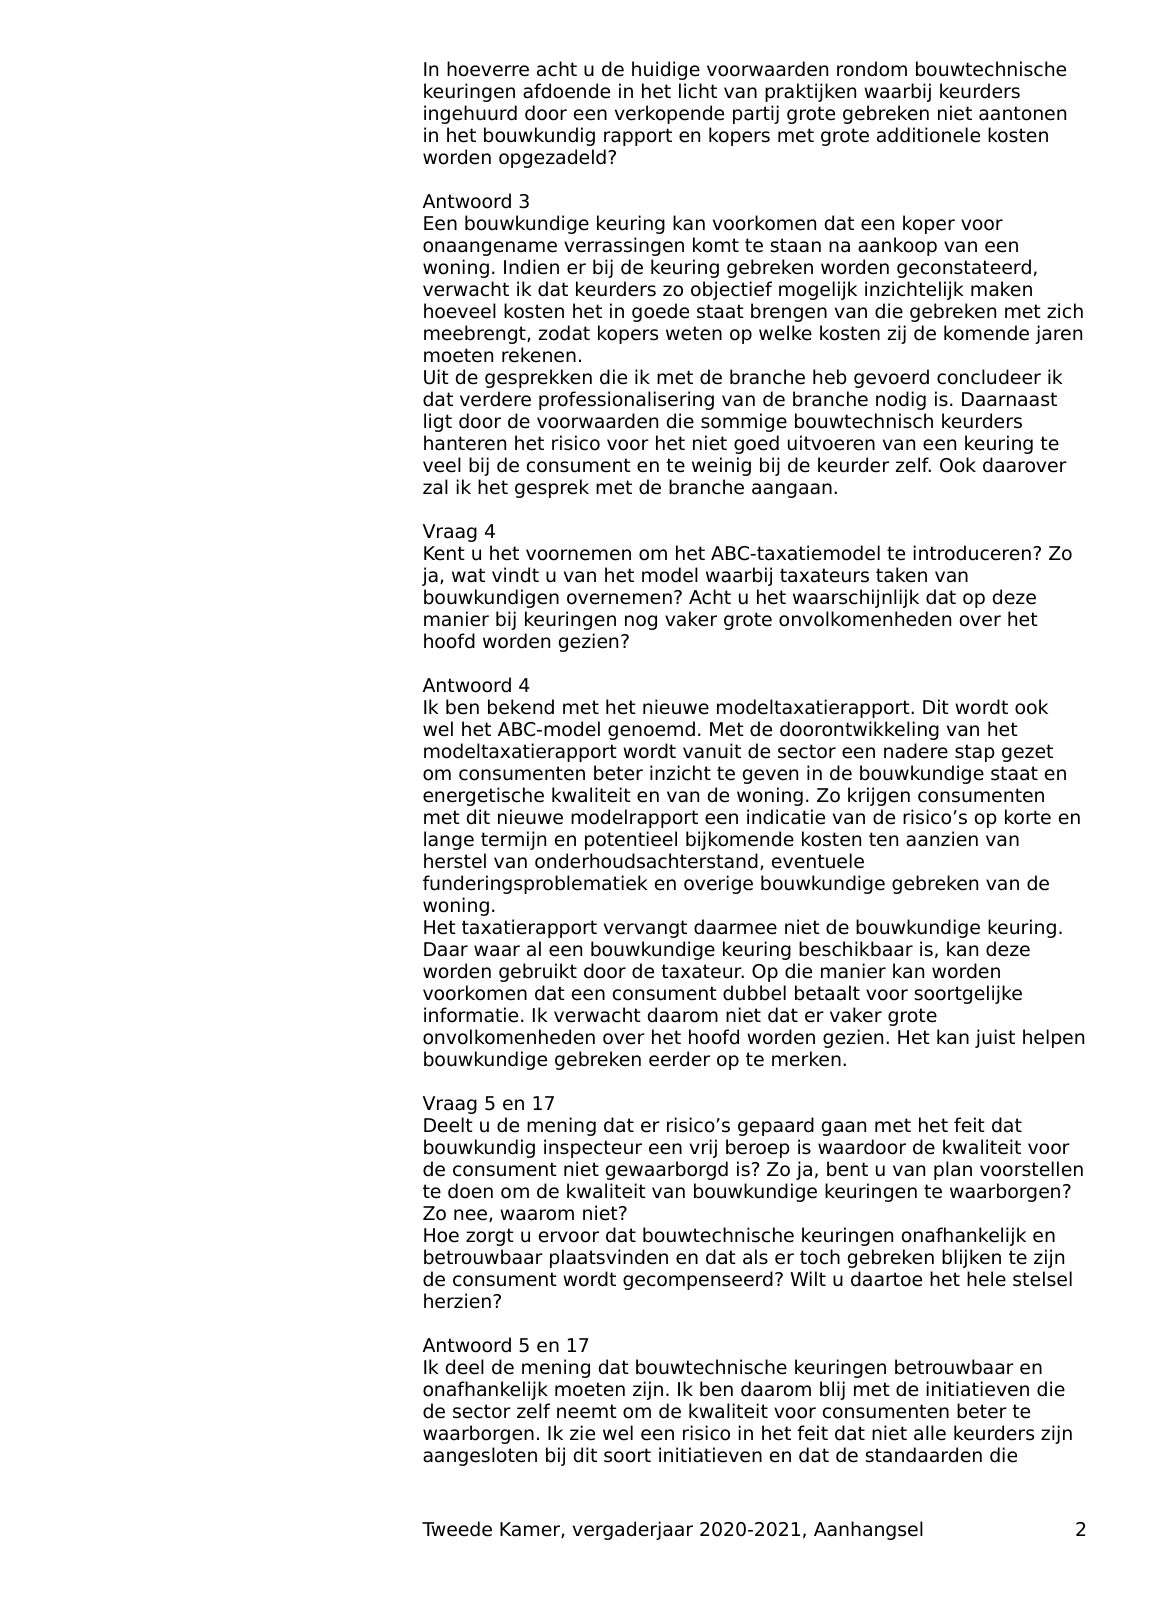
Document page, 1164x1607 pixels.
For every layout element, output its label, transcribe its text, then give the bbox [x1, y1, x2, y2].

text Een bouwkundige keuring kan voorkomen dat een koper voor onaangename verrassingen komt te staan na aankoop van een woning. Indien er bij de keuring gebreken worden geconstateerd, verwacht ik dat keurders zo objectief mogelijk inzichtelijk maken hoeveel kosten het in goede staat brengen van die gebreken met zich meebrengt, zodat kopers weten op welke kosten zij de komende jaren moeten rekenen. [422, 213, 1087, 367]
text Antwoord 4 [422, 675, 1087, 697]
text Ik deel de mening dat bouwtechnische keuringen betrouwbaar en onafhankelijk moeten zijn. Ik ben daarom blij met de initiatieven die de sector zelf neemt om de kwaliteit voor consumenten beter te waarborgen. Ik zie wel een risico in het feit dat niet alle keurders zijn aangesloten bij dit soort initiatieven en dat de standaarden die [422, 1357, 1087, 1467]
text Hoe zorgt u ervoor dat bouwtechnische keuringen onafhankelijk en betrouwbaar plaatsvinden en dat als er toch gebreken blijken te zijn de consument wordt gecompenseerd? Wilt u daartoe het hele stelsel herzien? [422, 1225, 1087, 1313]
text Vraag 5 en 17 [422, 1093, 1087, 1115]
text Het taxatierapport vervangt daarmee niet de bouwkundige keuring. Daar waar al een bouwkundige keuring beschikbaar is, kan deze worden gebruikt door de taxateur. Op die manier kan worden voorkomen dat een consument dubbel betaalt voor soortgelijke informatie. Ik verwacht daarom niet dat er vaker grote onvolkomenheden over het hoofd worden gezien. Het kan juist helpen bouwkundige gebreken eerder op te merken. [422, 917, 1087, 1071]
text Deelt u de mening dat er risico’s gepaard gaan met het feit dat bouwkundig inspecteur een vrij beroep is waardoor de kwaliteit voor de consument niet gewaarborgd is? Zo ja, bent u van plan voorstellen te doen om de kwaliteit van bouwkundige keuringen te waarborgen? Zo nee, waarom niet? [422, 1115, 1087, 1225]
text Uit de gesprekken die ik met de branche heb gevoerd concludeer ik dat verdere professionalisering van de branche nodig is. Daarnaast ligt door de voorwaarden die sommige bouwtechnisch keurders hanteren het risico voor het niet goed uitvoeren van een keuring te veel bij de consument en te weinig bij de keurder zelf. Ook daarover zal ik het gesprek met de branche aangaan. [422, 367, 1087, 499]
text Antwoord 3 [422, 191, 1087, 213]
text Kent u het voornemen om het ABC-taxatiemodel te introduceren? Zo ja, wat vindt u van het model waarbij taxateurs taken van bouwkundigen overnemen? Acht u het waarschijnlijk dat op deze manier bij keuringen nog vaker grote onvolkomenheden over het hoofd worden gezien? [422, 543, 1087, 653]
text Vraag 4 [422, 521, 1087, 543]
text Antwoord 5 en 17 [422, 1335, 1087, 1357]
text Ik ben bekend met het nieuwe modeltaxatierapport. Dit wordt ook wel het ABC-model genoemd. Met de doorontwikkeling van het modeltaxatierapport wordt vanuit de sector een nadere stap gezet om consumenten beter inzicht te geven in de bouwkundige staat en energetische kwaliteit en van de woning. Zo krijgen consumenten met dit nieuwe modelrapport een indicatie van de risico’s op korte en lange termijn en potentieel bijkomende kosten ten aanzien van herstel van onderhoudsachterstand, eventuele funderingsproblematiek en overige bouwkundige gebreken van de woning. [422, 697, 1087, 917]
text In hoeverre acht u de huidige voorwaarden rondom bouwtechnische keuringen afdoende in het licht van praktijken waarbij keurders ingehuurd door een verkopende partij grote gebreken niet aantonen in het bouwkundig rapport en kopers met grote additionele kosten worden opgezadeld? [422, 59, 1087, 169]
